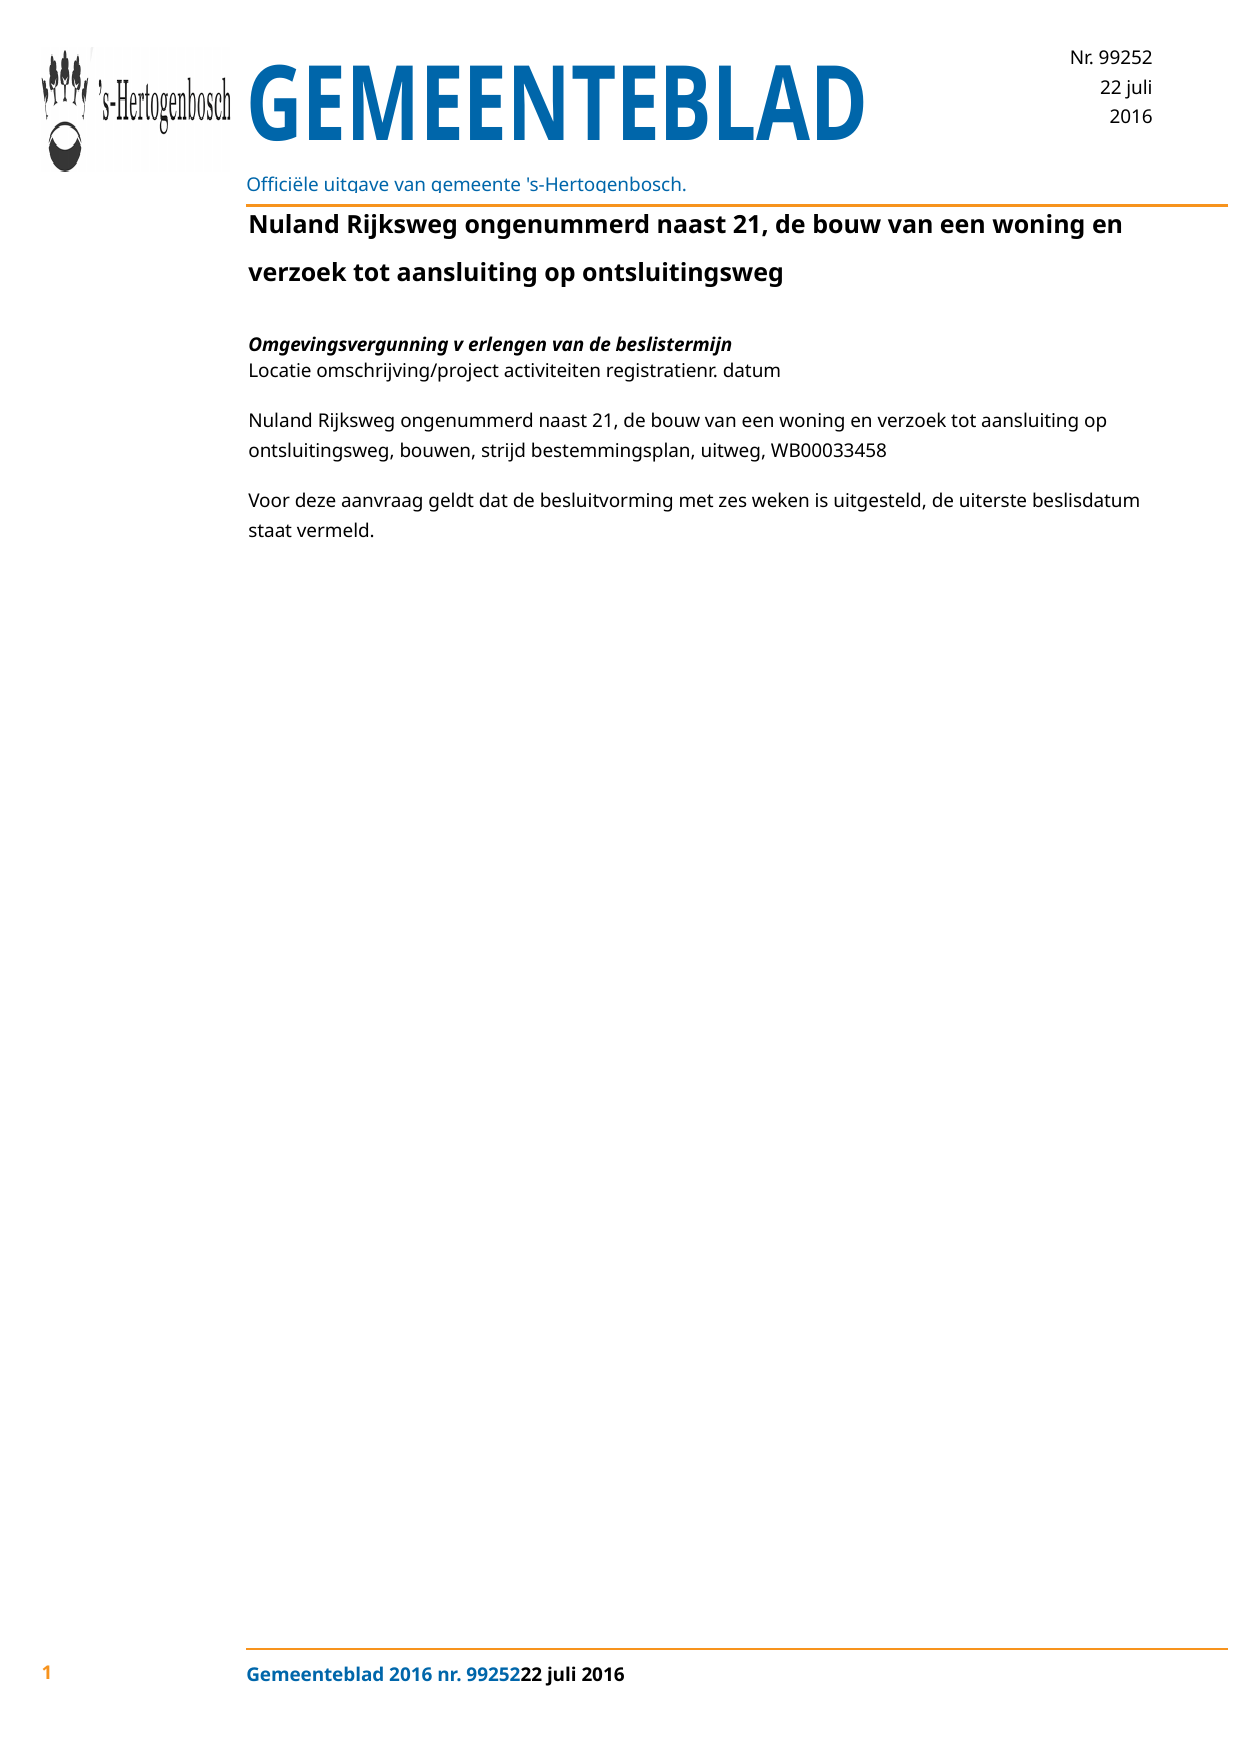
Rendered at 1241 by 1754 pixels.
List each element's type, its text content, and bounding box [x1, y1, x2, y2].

text Omgevingsvergunning v erlengen van de beslistermijn [248, 331, 1152, 357]
picture [41, 47, 231, 172]
text Locatie omschrijving/project activiteiten registratienr. datum [248, 357, 1152, 383]
text Nuland Rijksweg ongenummerd naast 21, de bouw van een woning en verzoek tot aansluiting op ontsluitingsweg, bouwen, strijd bestemmingsplan, uitweg, WB00033458 [248, 408, 1152, 463]
text Nuland Rijksweg ongenummerd naast 21, de bouw van een woning en verzoek tot aansluiting op ontsluitingsweg [248, 207, 1152, 288]
text Voor deze aanvraag geldt dat de besluitvorming met zes weken is uitgesteld, de uiterste beslisdatum staat vermeld. [248, 488, 1152, 543]
